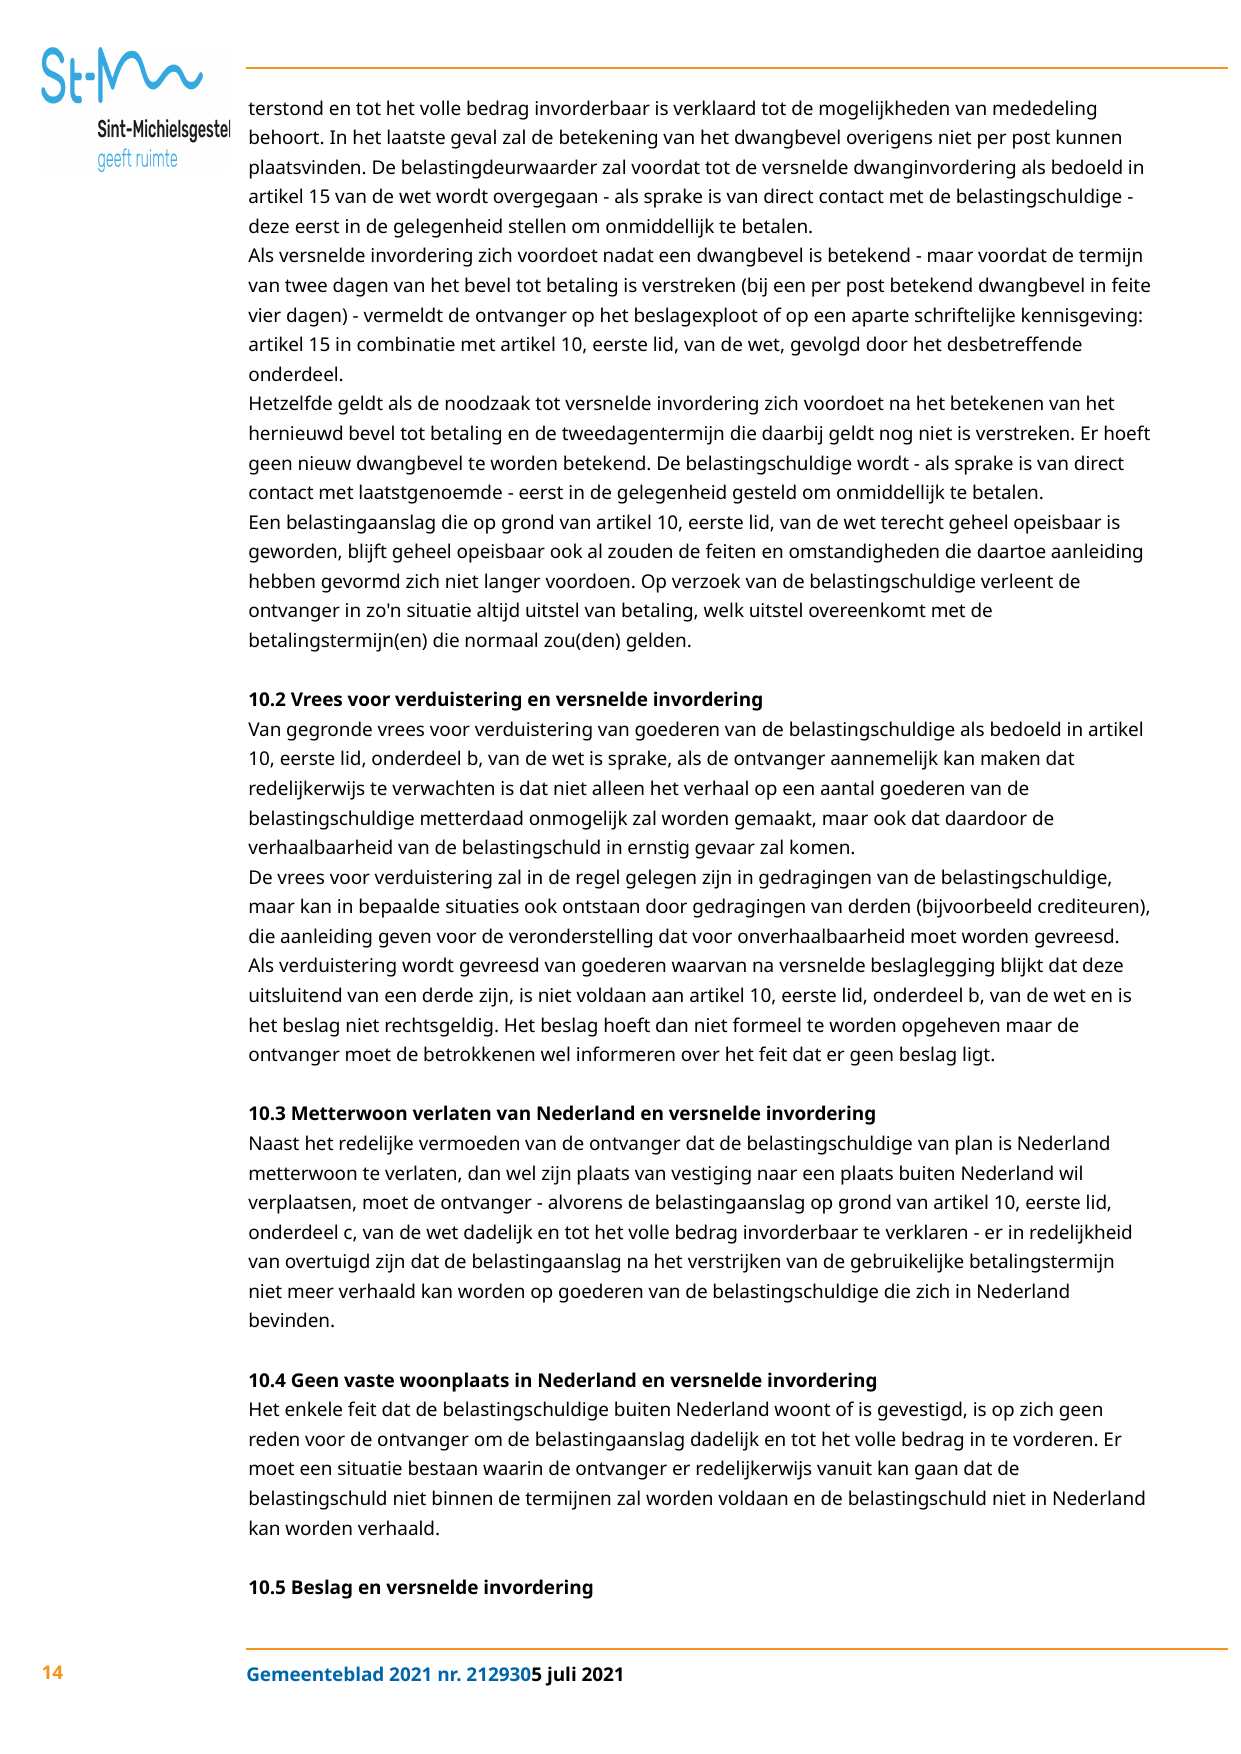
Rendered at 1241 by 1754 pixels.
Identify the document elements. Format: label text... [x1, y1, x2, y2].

text De vrees voor verduistering zal in de regel gelegen zijn in gedragingen van de belastingschuldige, maar kan in bepaalde situaties ook ontstaan door gedragingen van derden (bijvoorbeeld crediteuren), die aanleiding geven voor de veronderstelling dat voor onverhaalbaarheid moet worden gevreesd. [248, 864, 1152, 949]
text Als verduistering wordt gevreesd van goederen waarvan na versnelde beslaglegging blijkt dat deze uitsluitend van een derde zijn, is niet voldaan aan artikel 10, eerste lid, onderdeel b, van de wet en is het beslag niet rechtsgeldig. Het beslag hoeft dan niet formeel te worden opgeheven maar de ontvanger moet de betrokkenen wel informeren over het feit dat er geen beslag ligt. [248, 953, 1152, 1067]
picture [41, 47, 231, 172]
text Hetzelfde geldt als de noodzaak tot versnelde invordering zich voordoet na het betekenen van het hernieuwd bevel tot betaling en de tweedagentermijn die daarbij geldt nog niet is verstreken. Er hoeft geen nieuw dwangbevel te worden betekend. De belastingschuldige wordt - als sprake is van direct contact met laatstgenoemde - eerst in de gelegenheid gesteld om onmiddellijk te betalen. [248, 391, 1152, 505]
text terstond en tot het volle bedrag invorderbaar is verklaard tot de mogelijkheden van mededeling behoort. In het laatste geval zal de betekening van het dwangbevel overigens niet per post kunnen plaatsvinden. De belastingdeurwaarder zal voordat tot de versnelde dwanginvordering als bedoeld in artikel 15 van de wet wordt overgegaan - als sprake is van direct contact met de belastingschuldige - deze eerst in de gelegenheid stellen om onmiddellijk te betalen. [248, 95, 1152, 239]
text 10.5 Beslag en versnelde invordering [248, 1574, 1152, 1600]
text 10.3 Metterwoon verlaten van Nederland en versnelde invordering [248, 1101, 1152, 1126]
text Naast het redelijke vermoeden van de ontvanger dat de belastingschuldige van plan is Nederland metterwoon te verlaten, dan wel zijn plaats van vestiging naar een plaats buiten Nederland wil verplaatsen, moet de ontvanger - alvorens de belastingaanslag op grond van artikel 10, eerste lid, onderdeel c, van de wet dadelijk en tot het volle bedrag invorderbaar te verklaren - er in redelijkheid van overtuigd zijn dat de belastingaanslag na het verstrijken van de gebruikelijke betalingstermijn niet meer verhaald kan worden op goederen van de belastingschuldige die zich in Nederland bevinden. [248, 1130, 1152, 1333]
text Als versnelde invordering zich voordoet nadat een dwangbevel is betekend - maar voordat de termijn van twee dagen van het bevel tot betaling is verstreken (bij een per post betekend dwangbevel in feite vier dagen) - vermeldt de ontvanger op het beslagexploot of op een aparte schriftelijke kennisgeving: artikel 15 in combinatie met artikel 10, eerste lid, van de wet, gevolgd door het desbetreffende onderdeel. [248, 243, 1152, 387]
text 10.2 Vrees voor verduistering en versnelde invordering [248, 686, 1152, 712]
text 10.4 Geen vaste woonplaats in Nederland en versnelde invordering [248, 1367, 1152, 1393]
text Het enkele feit dat de belastingschuldige buiten Nederland woont of is gevestigd, is op zich geen reden voor de ontvanger om de belastingaanslag dadelijk en tot het volle bedrag in te vorderen. Er moet een situatie bestaan waarin de ontvanger er redelijkerwijs vanuit kan gaan dat de belastingschuld niet binnen de termijnen zal worden voldaan en de belastingschuld niet in Nederland kan worden verhaald. [248, 1396, 1152, 1541]
text Van gegronde vrees voor verduistering van goederen van de belastingschuldige als bedoeld in artikel 10, eerste lid, onderdeel b, van de wet is sprake, als de ontvanger aannemelijk kan maken dat redelijkerwijs te verwachten is dat niet alleen het verhaal op een aantal goederen van de belastingschuldige metterdaad onmogelijk zal worden gemaakt, maar ook dat daardoor de verhaalbaarheid van de belastingschuld in ernstig gevaar zal komen. [248, 716, 1152, 860]
text Een belastingaanslag die op grond van artikel 10, eerste lid, van de wet terecht geheel opeisbaar is geworden, blijft geheel opeisbaar ook al zouden de feiten en omstandigheden die daartoe aanleiding hebben gevormd zich niet langer voordoen. Op verzoek van de belastingschuldige verleent de ontvanger in zo'n situatie altijd uitstel van betaling, welk uitstel overeenkomt met de betalingstermijn(en) die normaal zou(den) gelden. [248, 509, 1152, 653]
